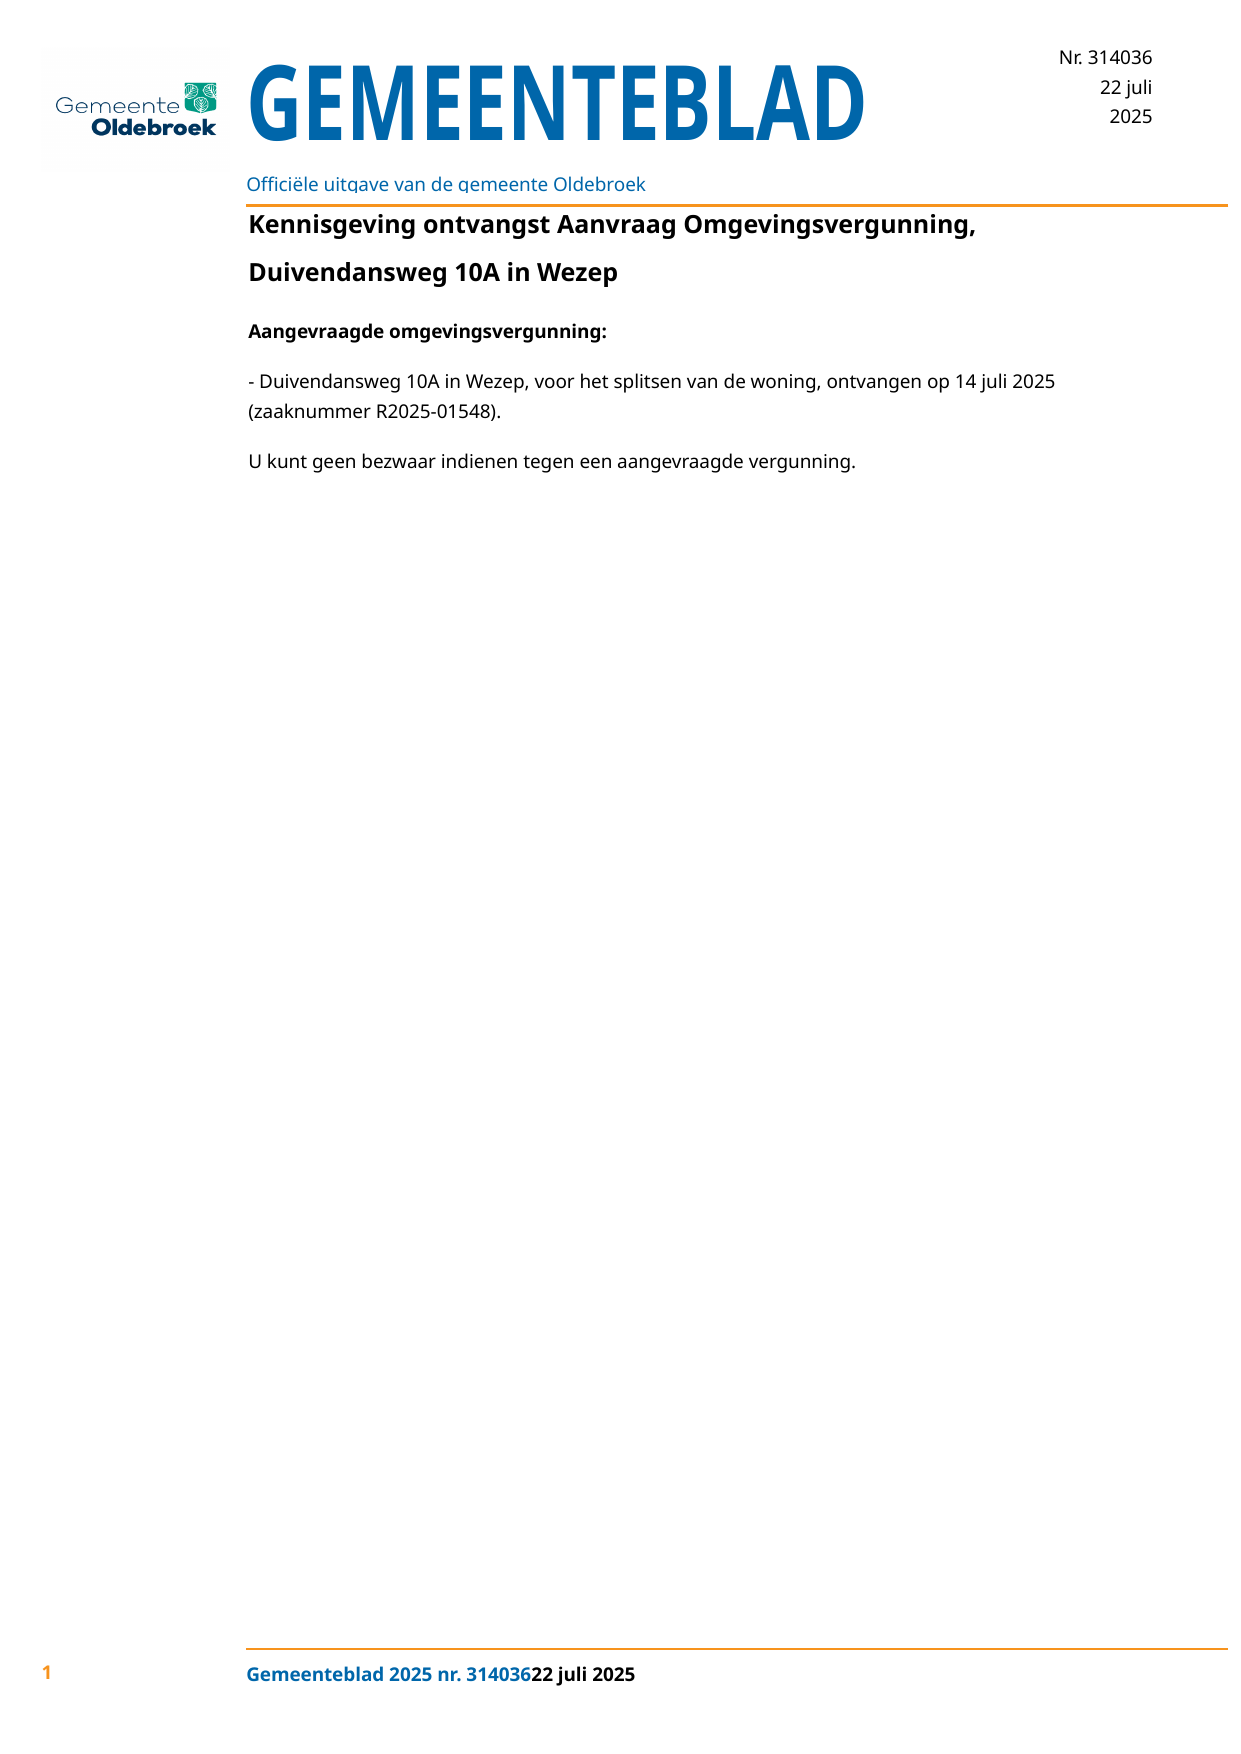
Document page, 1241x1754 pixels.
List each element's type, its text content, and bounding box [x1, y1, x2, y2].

picture [41, 47, 231, 172]
text U kunt geen bezwaar indienen tegen een aangevraagde vergunning. [248, 448, 1152, 474]
text - Duivendansweg 10A in Wezep, voor het splitsen van de woning, ontvangen op 14 juli 2025 (zaaknummer R2025-01548). [248, 368, 1152, 424]
text Kennisgeving ontvangst Aanvraag Omgevingsvergunning, Duivendansweg 10A in Wezep [248, 207, 1152, 288]
text Aangevraagde omgevingsvergunning: [248, 318, 1152, 344]
